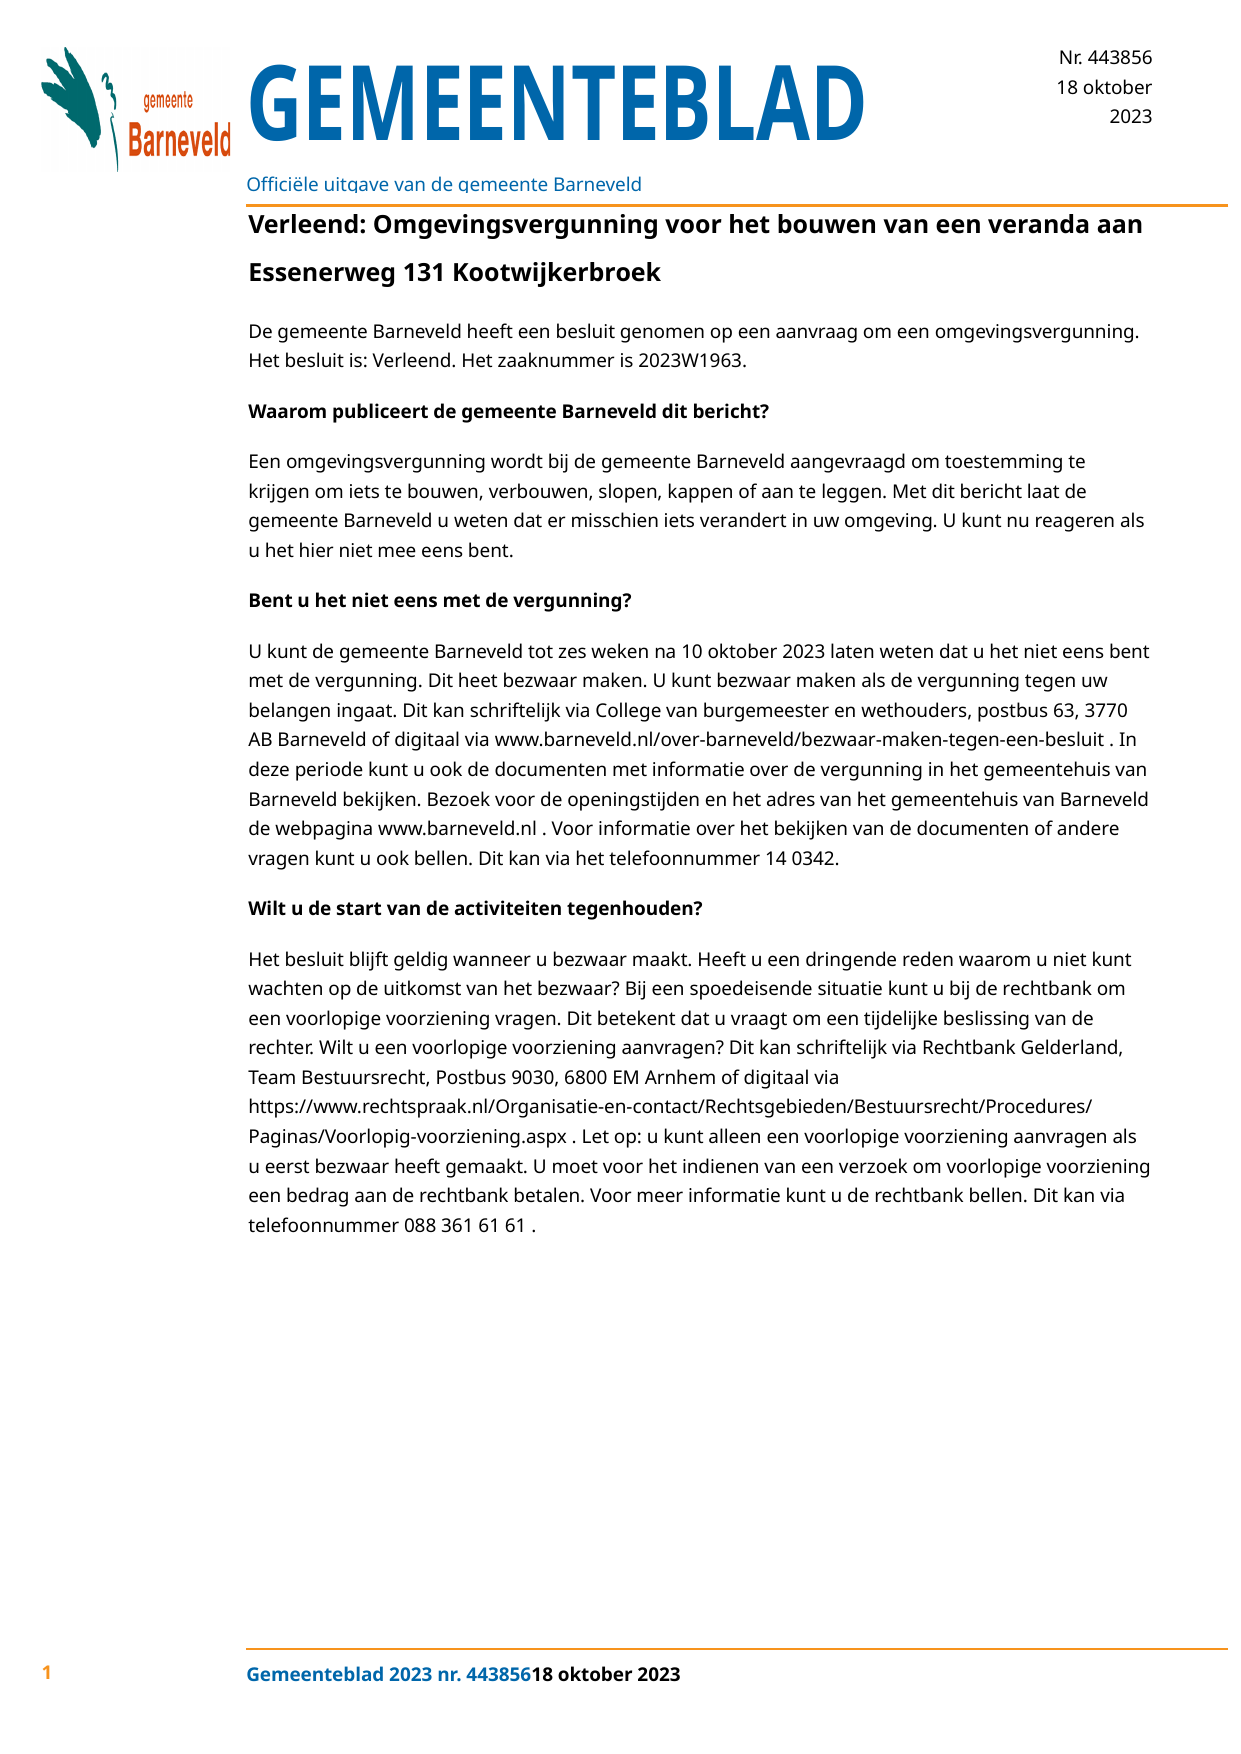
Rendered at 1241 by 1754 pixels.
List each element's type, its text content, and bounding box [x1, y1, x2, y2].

text Wilt u de start van de activiteiten tegenhouden? [248, 895, 1152, 921]
text Het besluit blijft geldig wanneer u bezwaar maakt. Heeft u een dringende reden waarom u niet kunt wachten op de uitkomst van het bezwaar? Bij een spoedeisende situatie kunt u bij de rechtbank om een voorlopige voorziening vragen. Dit betekent dat u vraagt om een tijdelijke beslissing van de rechter. Wilt u een voorlopige voorziening aanvragen? Dit kan schriftelijk via Rechtbank Gelderland, Team Bestuursrecht, Postbus 9030, 6800 EM Arnhem of digitaal via https://www.rechtspraak.nl/Organisatie-en-contact/Rechtsgebieden/Bestuursrecht/Procedures/Paginas/Voorlopig-voorziening.aspx . Let op: u kunt alleen een voorlopige voorziening aanvragen als u eerst bezwaar heeft gemaakt. U moet voor het indienen van een verzoek om voorlopige voorziening een bedrag aan de rechtbank betalen. Voor meer informatie kunt u de rechtbank bellen. Dit kan via telefoonnummer 088 361 61 61 . [248, 946, 1152, 1238]
text Een omgevingsvergunning wordt bij de gemeente Barneveld aangevraagd om toestemming te krijgen om iets te bouwen, verbouwen, slopen, kappen of aan te leggen. Met dit bericht laat de gemeente Barneveld u weten dat er misschien iets verandert in uw omgeving. U kunt nu reageren als u het hier niet mee eens bent. [248, 448, 1152, 563]
text Verleend: Omgevingsvergunning voor het bouwen van een veranda aan Essenerweg 131 Kootwijkerbroek [248, 207, 1152, 288]
text Bent u het niet eens met de vergunning? [248, 587, 1152, 613]
picture [41, 47, 231, 172]
text Waarom publiceert de gemeente Barneveld dit bericht? [248, 398, 1152, 424]
text De gemeente Barneveld heeft een besluit genomen op een aanvraag om een omgevingsvergunning. Het besluit is: Verleend. Het zaaknummer is 2023W1963. [248, 318, 1152, 373]
text U kunt de gemeente Barneveld tot zes weken na 10 oktober 2023 laten weten dat u het niet eens bent met de vergunning. Dit heet bezwaar maken. U kunt bezwaar maken als de vergunning tegen uw belangen ingaat. Dit kan schriftelijk via College van burgemeester en wethouders, postbus 63, 3770 AB Barneveld of digitaal via www.barneveld.nl/over-barneveld/bezwaar-maken-tegen-een-besluit . In deze periode kunt u ook de documenten met informatie over de vergunning in het gemeentehuis van Barneveld bekijken. Bezoek voor de openingstijden en het adres van het gemeentehuis van Barneveld de webpagina www.barneveld.nl . Voor informatie over het bekijken van de documenten of andere vragen kunt u ook bellen. Dit kan via het telefoonnummer 14 0342. [248, 638, 1152, 871]
